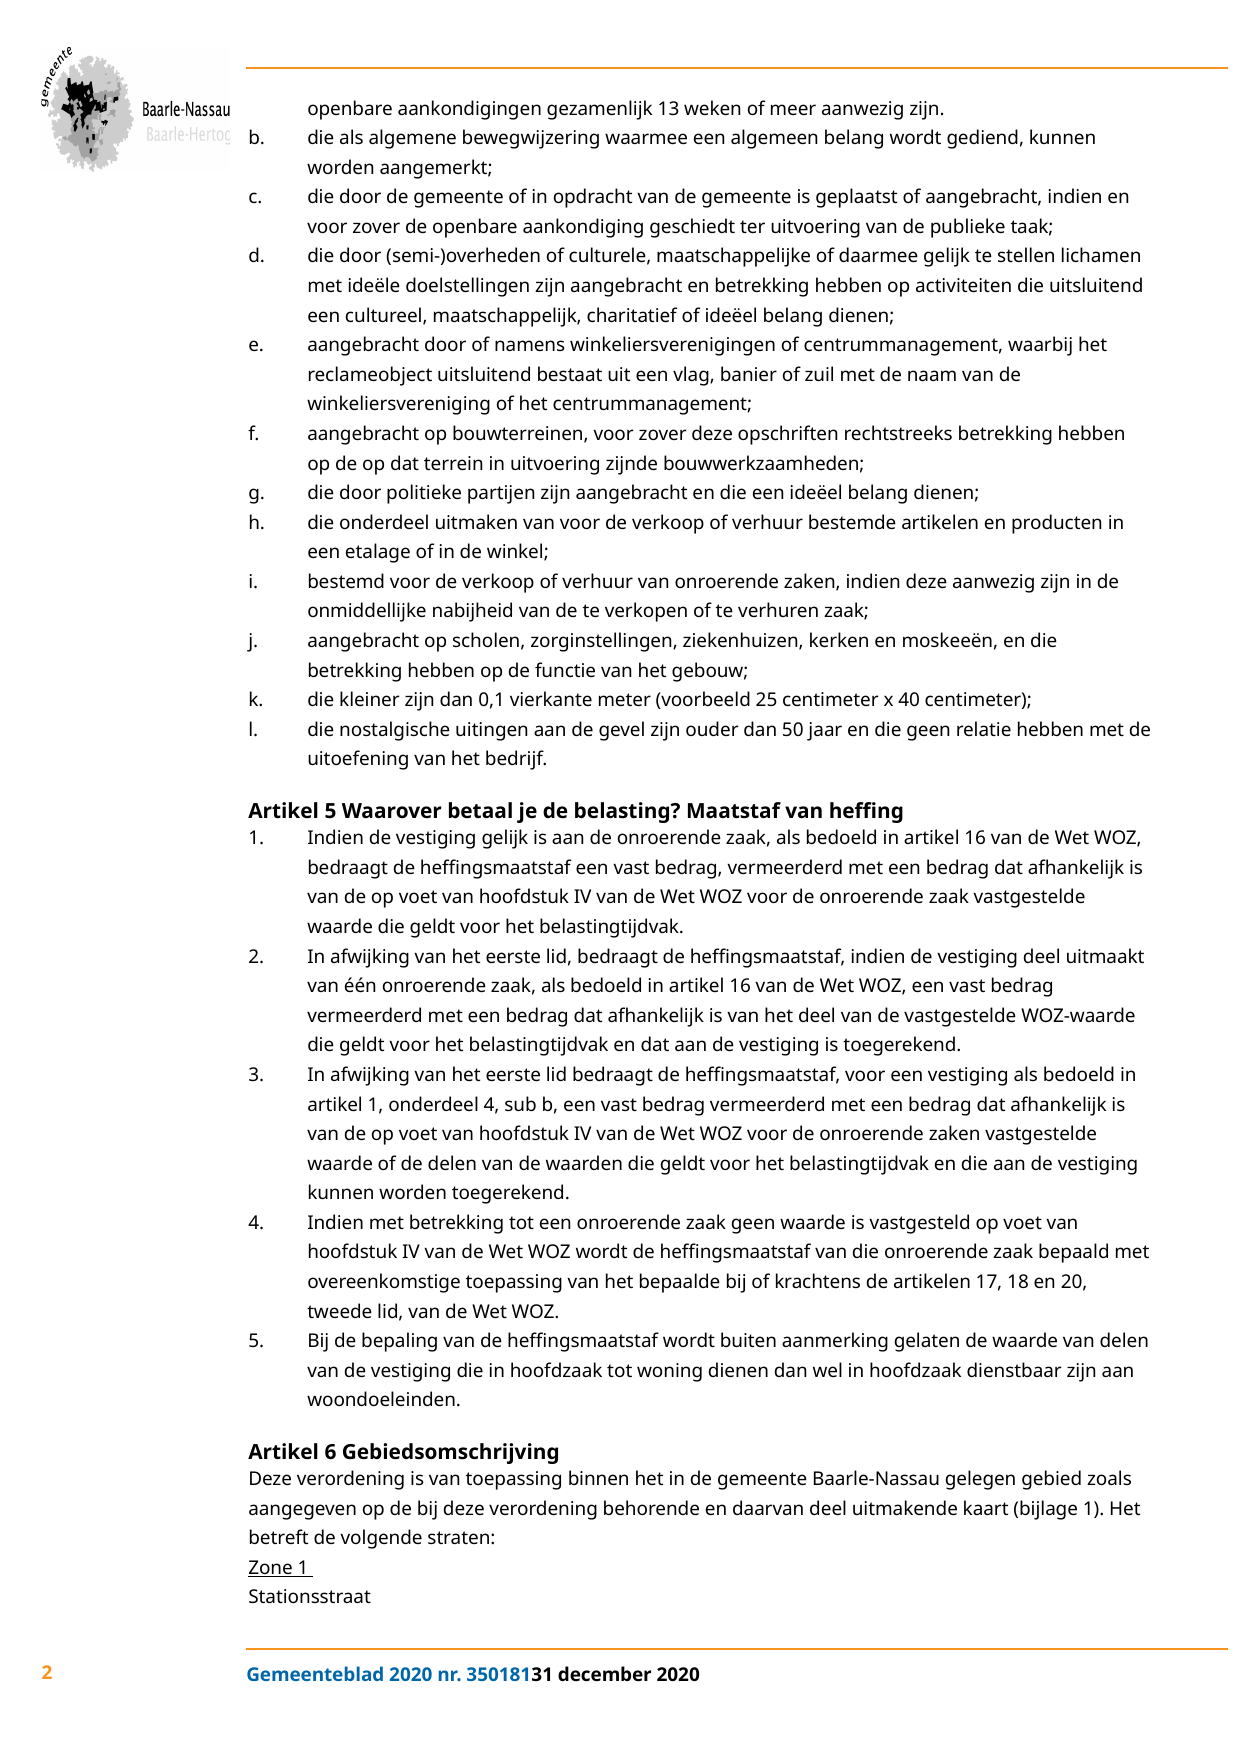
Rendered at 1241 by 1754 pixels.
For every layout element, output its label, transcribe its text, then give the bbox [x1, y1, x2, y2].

list aangebracht op bouwterreinen, voor zover deze opschriften rechtstreeks betrekking hebben op de op dat terrein in uitvoering zijnde bouwwerkzaamheden; [248, 420, 1152, 476]
list aangebracht door of namens winkeliersverenigingen of centrummanagement, waarbij het reclameobject uitsluitend bestaat uit een vlag, banier of zuil met de naam van de winkeliersvereniging of het centrummanagement; [248, 331, 1152, 416]
list Bij de bepaling van de heffingsmaatstaf wordt buiten aanmerking gelaten de waarde van delen van de vestiging die in hoofdzaak tot woning dienen dan wel in hoofdzaak dienstbaar zijn aan woondoeleinden. [248, 1327, 1152, 1412]
list aangebracht op scholen, zorginstellingen, ziekenhuizen, kerken en moskeeën, en die betrekking hebben op de functie van het gebouw; [248, 627, 1152, 683]
list Indien de vestiging gelijk is aan de onroerende zaak, als bedoeld in artikel 16 van de Wet WOZ, bedraagt de heffingsmaatstaf een vast bedrag, vermeerderd met een bedrag dat afhankelijk is van de op voet van hoofdstuk IV van de Wet WOZ voor de onroerende zaak vastgestelde waarde die geldt voor het belastingtijdvak. [248, 824, 1152, 939]
list die door politieke partijen zijn aangebracht en die een ideëel belang dienen; [248, 479, 1152, 505]
list In afwijking van het eerste lid, bedraagt de heffingsmaatstaf, indien de vestiging deel uitmaakt van één onroerende zaak, als bedoeld in artikel 16 van de Wet WOZ, een vast bedrag vermeerderd met een bedrag dat afhankelijk is van het deel van de vastgestelde WOZ-waarde die geldt voor het belastingtijdvak en dat aan de vestiging is toegerekend. [248, 943, 1152, 1057]
text Deze verordening is van toepassing binnen het in de gemeente Baarle-Nassau gelegen gebied zoals aangegeven op de bij deze verordening behorende en daarvan deel uitmakende kaart (bijlage 1). Het betreft de volgende straten: [248, 1465, 1152, 1550]
picture [41, 47, 231, 172]
text Stationsstraat [248, 1584, 1152, 1609]
list die als algemene bewegwijzering waarmee een algemeen belang wordt gediend, kunnen worden aangemerkt; [248, 124, 1152, 180]
list Indien met betrekking tot een onroerende zaak geen waarde is vastgesteld op voet van hoofdstuk IV van de Wet WOZ wordt de heffingsmaatstaf van die onroerende zaak bepaald met overeenkomstige toepassing van het bepaalde bij of krachtens de artikelen 17, 18 en 20, tweede lid, van de Wet WOZ. [248, 1209, 1152, 1323]
list die onderdeel uitmaken van voor de verkoop of verhuur bestemde artikelen en producten in een etalage of in de winkel; [248, 509, 1152, 564]
list die door de gemeente of in opdracht van de gemeente is geplaatst of aangebracht, indien en voor zover de openbare aankondiging geschiedt ter uitvoering van de publieke taak; [248, 183, 1152, 239]
list bestemd voor de verkoop of verhuur van onroerende zaken, indien deze aanwezig zijn in de onmiddellijke nabijheid van de te verkopen of te verhuren zaak; [248, 568, 1152, 623]
list die nostalgische uitingen aan de gevel zijn ouder dan 50 jaar en die geen relatie hebben met de uitoefening van het bedrijf. [248, 716, 1152, 771]
list openbare aankondigingen gezamenlijk 13 weken of meer aanwezig zijn. [248, 95, 1152, 121]
list die door (semi-)overheden of culturele, maatschappelijke of daarmee gelijk te stellen lichamen met ideële doelstellingen zijn aangebracht en betrekking hebben op activiteiten die uitsluitend een cultureel, maatschappelijk, charitatief of ideëel belang dienen; [248, 243, 1152, 328]
list die kleiner zijn dan 0,1 vierkante meter (voorbeeld 25 centimeter x 40 centimeter); [248, 686, 1152, 712]
text Artikel 5 Waarover betaal je de belasting? Maatstaf van heffing [248, 796, 1152, 824]
text Zone 1 [248, 1554, 1152, 1580]
list In afwijking van het eerste lid bedraagt de heffingsmaatstaf, voor een vestiging als bedoeld in artikel 1, onderdeel 4, sub b, een vast bedrag vermeerderd met een bedrag dat afhankelijk is van de op voet van hoofdstuk IV van de Wet WOZ voor de onroerende zaken vastgestelde waarde of de delen van de waarden die geldt voor het belastingtijdvak en die aan de vestiging kunnen worden toegerekend. [248, 1061, 1152, 1205]
text Artikel 6 Gebiedsomschrijving [248, 1437, 1152, 1465]
